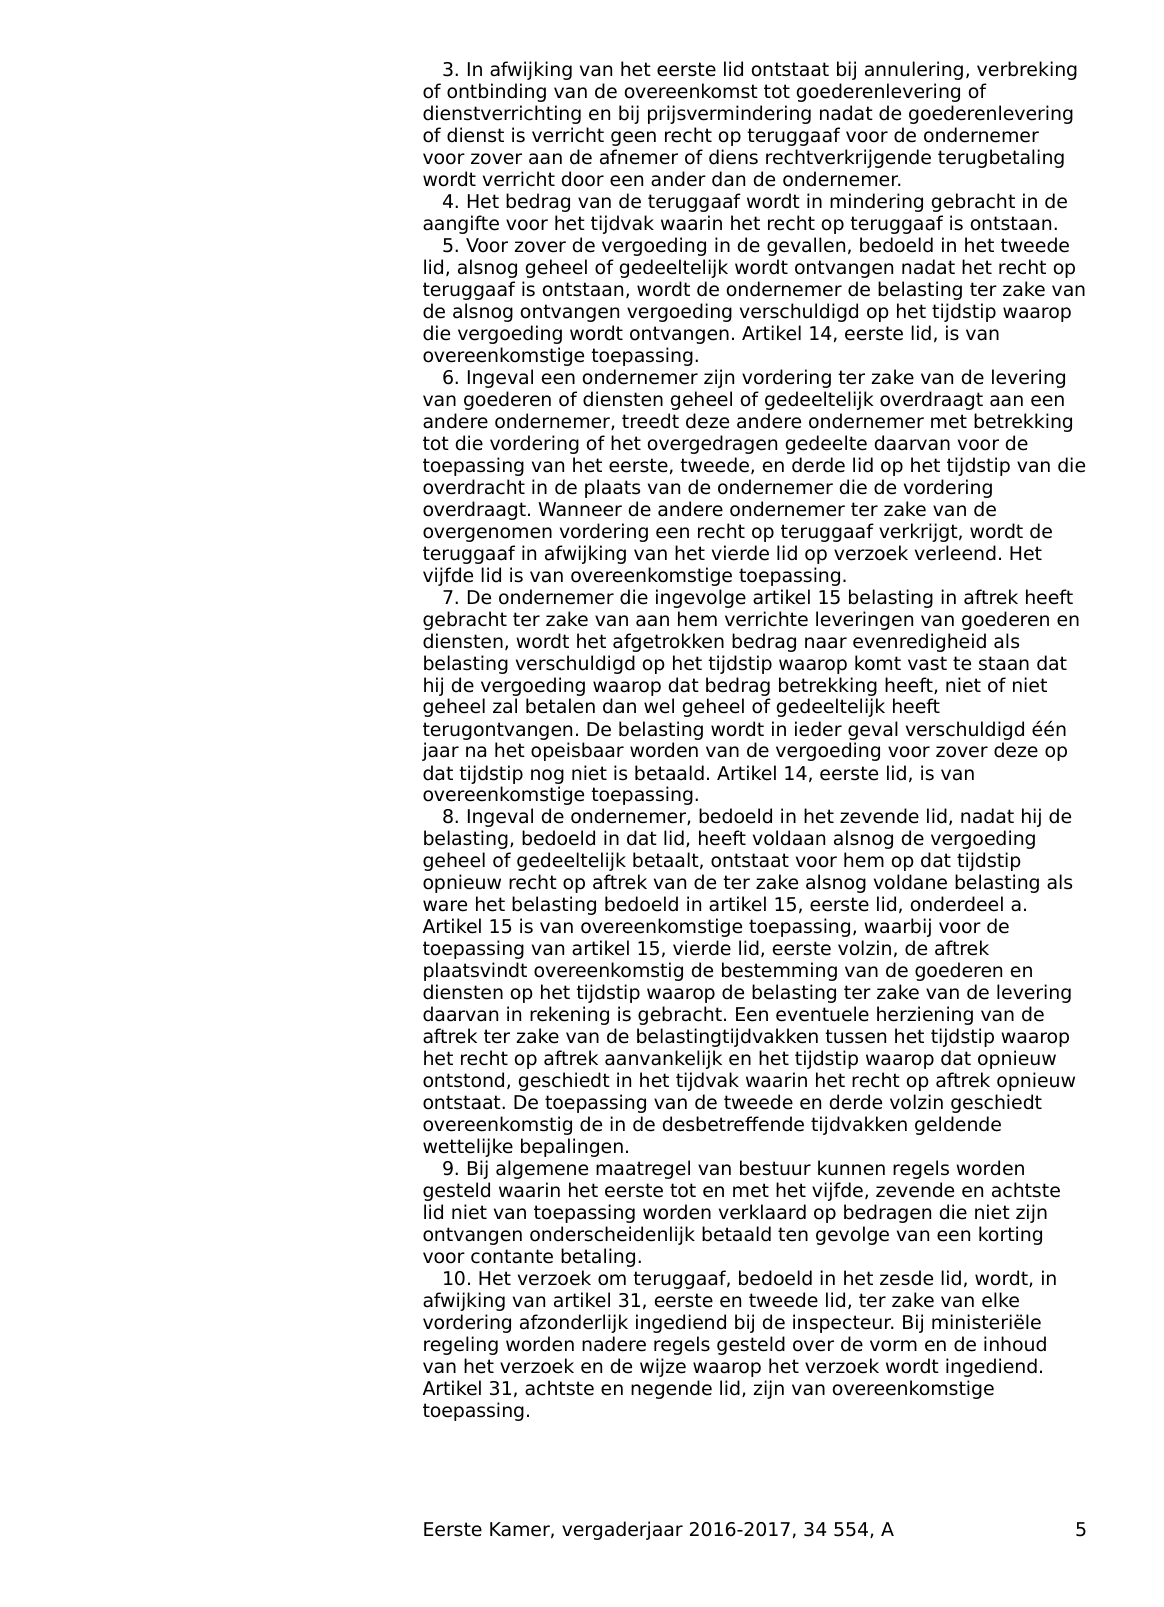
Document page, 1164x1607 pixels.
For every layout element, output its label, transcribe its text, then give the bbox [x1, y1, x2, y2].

text 7. De ondernemer die ingevolge artikel 15 belasting in aftrek heeft gebracht ter zake van aan hem verrichte leveringen van goederen en diensten, wordt het afgetrokken bedrag naar evenredigheid als belasting verschuldigd op het tijdstip waarop komt vast te staan dat hij de vergoeding waarop dat bedrag betrekking heeft, niet of niet geheel zal betalen dan wel geheel of gedeeltelijk heeft terugontvangen. De belasting wordt in ieder geval verschuldigd één jaar na het opeisbaar worden van de vergoeding voor zover deze op dat tijdstip nog niet is betaald. Artikel 14, eerste lid, is van overeenkomstige toepassing. [422, 587, 1087, 806]
text 9. Bij algemene maatregel van bestuur kunnen regels worden gesteld waarin het eerste tot en met het vijfde, zevende en achtste lid niet van toepassing worden verklaard op bedragen die niet zijn ontvangen onderscheidenlijk betaald ten gevolge van een korting voor contante betaling. [422, 1158, 1087, 1268]
text 3. In afwijking van het eerste lid ontstaat bij annulering, verbreking of ontbinding van de overeenkomst tot goederenlevering of dienstverrichting en bij prijsvermindering nadat de goederenlevering of dienst is verricht geen recht op teruggaaf voor de ondernemer voor zover aan de afnemer of diens rechtverkrijgende terugbetaling wordt verricht door een ander dan de ondernemer. [422, 59, 1087, 191]
text 4. Het bedrag van de teruggaaf wordt in mindering gebracht in de aangifte voor het tijdvak waarin het recht op teruggaaf is ontstaan. [422, 191, 1087, 235]
text 6. Ingeval een ondernemer zijn vordering ter zake van de levering van goederen of diensten geheel of gedeeltelijk overdraagt aan een andere ondernemer, treedt deze andere ondernemer met betrekking tot die vordering of het overgedragen gedeelte daarvan voor de toepassing van het eerste, tweede, en derde lid op het tijdstip van die overdracht in de plaats van de ondernemer die de vordering overdraagt. Wanneer de andere ondernemer ter zake van de overgenomen vordering een recht op teruggaaf verkrijgt, wordt de teruggaaf in afwijking van het vierde lid op verzoek verleend. Het vijfde lid is van overeenkomstige toepassing. [422, 367, 1087, 587]
text 5. Voor zover de vergoeding in de gevallen, bedoeld in het tweede lid, alsnog geheel of gedeeltelijk wordt ontvangen nadat het recht op teruggaaf is ontstaan, wordt de ondernemer de belasting ter zake van de alsnog ontvangen vergoeding verschuldigd op het tijdstip waarop die vergoeding wordt ontvangen. Artikel 14, eerste lid, is van overeenkomstige toepassing. [422, 235, 1087, 367]
text 10. Het verzoek om teruggaaf, bedoeld in het zesde lid, wordt, in afwijking van artikel 31, eerste en tweede lid, ter zake van elke vordering afzonderlijk ingediend bij de inspecteur. Bij ministeriële regeling worden nadere regels gesteld over de vorm en de inhoud van het verzoek en de wijze waarop het verzoek wordt ingediend. Artikel 31, achtste en negende lid, zijn van overeenkomstige toepassing. [422, 1268, 1087, 1422]
text 8. Ingeval de ondernemer, bedoeld in het zevende lid, nadat hij de belasting, bedoeld in dat lid, heeft voldaan alsnog de vergoeding geheel of gedeeltelijk betaalt, ontstaat voor hem op dat tijdstip opnieuw recht op aftrek van de ter zake alsnog voldane belasting als ware het belasting bedoeld in artikel 15, eerste lid, onderdeel a. Artikel 15 is van overeenkomstige toepassing, waarbij voor de toepassing van artikel 15, vierde lid, eerste volzin, de aftrek plaatsvindt overeenkomstig de bestemming van de goederen en diensten op het tijdstip waarop de belasting ter zake van de levering daarvan in rekening is gebracht. Een eventuele herziening van de aftrek ter zake van de belastingtijdvakken tussen het tijdstip waarop het recht op aftrek aanvankelijk en het tijdstip waarop dat opnieuw ontstond, geschiedt in het tijdvak waarin het recht op aftrek opnieuw ontstaat. De toepassing van de tweede en derde volzin geschiedt overeenkomstig de in de desbetreffende tijdvakken geldende wettelijke bepalingen. [422, 806, 1087, 1158]
